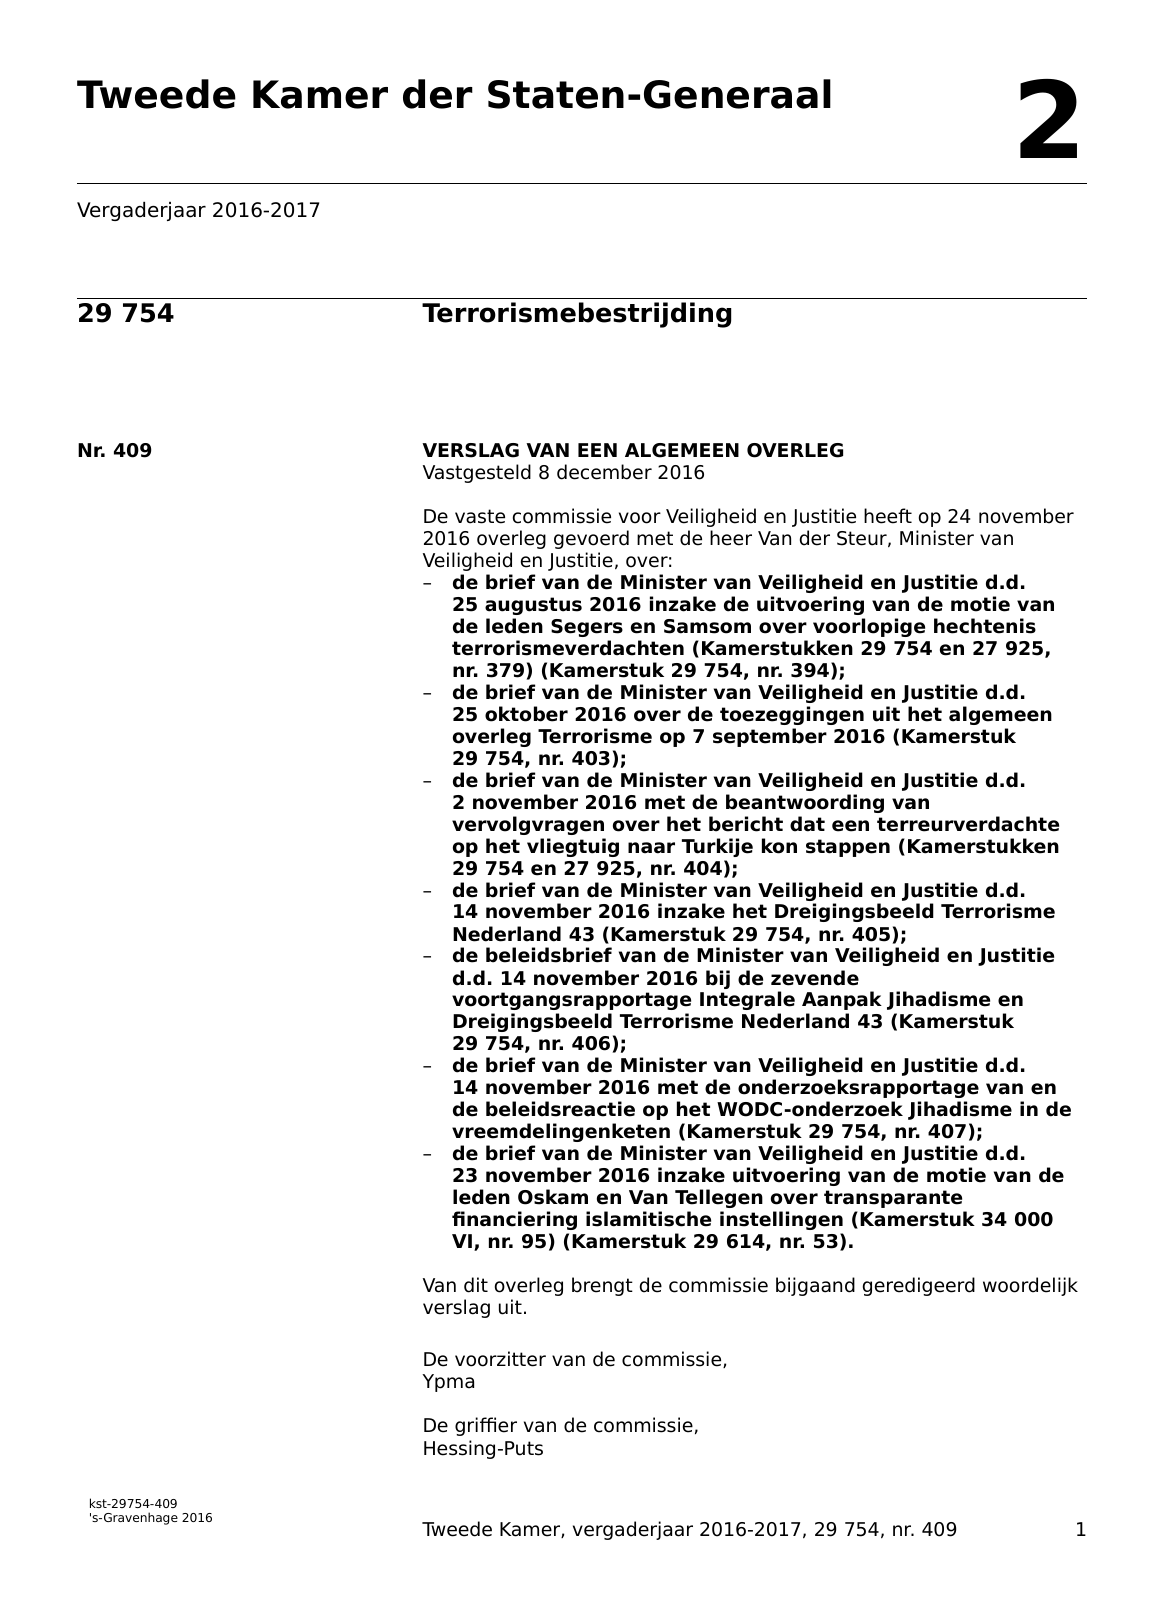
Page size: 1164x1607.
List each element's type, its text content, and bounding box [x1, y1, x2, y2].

text – de brief van de Minister van Veiligheid en Justitie d.d. 14 november 2016 met de onderzoeksrapportage van en de beleidsreactie op het WODC-onderzoek Jihadisme in de vreemdelingenketen (Kamerstuk 29 754, nr. 407); [422, 1055, 1087, 1143]
text – de brief van de Minister van Veiligheid en Justitie d.d. 14 november 2016 inzake het Dreigingsbeeld Terrorisme Nederland 43 (Kamerstuk 29 754, nr. 405); [422, 879, 1087, 945]
table_header Tweede Kamer der Staten-Generaal [77, 59, 886, 183]
text – de brief van de Minister van Veiligheid en Justitie d.d. 25 oktober 2016 over de toezeggingen uit het algemeen overleg Terrorisme op 7 september 2016 (Kamerstuk 29 754, nr. 403); [422, 682, 1087, 769]
table_cell Vergaderjaar 2016-2017 [77, 184, 1087, 298]
table_header 2 [886, 59, 1087, 183]
text De vaste commissie voor Veiligheid en Justitie heeft op 24 november 2016 overleg gevoerd met de heer Van der Steur, Minister van Veiligheid en Justitie, over: [422, 506, 1087, 572]
text – de brief van de Minister van Veiligheid en Justitie d.d. 25 augustus 2016 inzake de uitvoering van de motie van de leden Segers en Samsom over voorlopige hechtenis terrorismeverdachten (Kamerstukken 29 754 en 27 925, nr. 379) (Kamerstuk 29 754, nr. 394); [422, 572, 1087, 682]
subtitle 29 754 Terrorismebestrijding [77, 299, 1087, 329]
subtitle Nr. 409 VERSLAG VAN EEN ALGEMEEN OVERLEG [77, 440, 1087, 462]
text kst-29754-409 [88, 1497, 323, 1511]
text Vastgesteld 8 december 2016 [422, 462, 1087, 484]
text 's-Gravenhage 2016 [88, 1511, 323, 1525]
text – de brief van de Minister van Veiligheid en Justitie d.d. 23 november 2016 inzake uitvoering van de motie van de leden Oskam en Van Tellegen over transparante financiering islamitische instellingen (Kamerstuk 34 000 VI, nr. 95) (Kamerstuk 29 614, nr. 53). [422, 1143, 1087, 1253]
text De griffier van de commissie, Hessing-Puts [422, 1415, 1087, 1459]
text Van dit overleg brengt de commissie bijgaand geredigeerd woordelijk verslag uit. [422, 1275, 1087, 1319]
text – de brief van de Minister van Veiligheid en Justitie d.d. 2 november 2016 met de beantwoording van vervolgvragen over het bericht dat een terreurverdachte op het vliegtuig naar Turkije kon stappen (Kamerstukken 29 754 en 27 925, nr. 404); [422, 769, 1087, 879]
text De voorzitter van de commissie, Ypma [422, 1349, 1087, 1393]
text – de beleidsbrief van de Minister van Veiligheid en Justitie d.d. 14 november 2016 bij de zevende voortgangsrapportage Integrale Aanpak Jihadisme en Dreigingsbeeld Terrorisme Nederland 43 (Kamerstuk 29 754, nr. 406); [422, 945, 1087, 1055]
